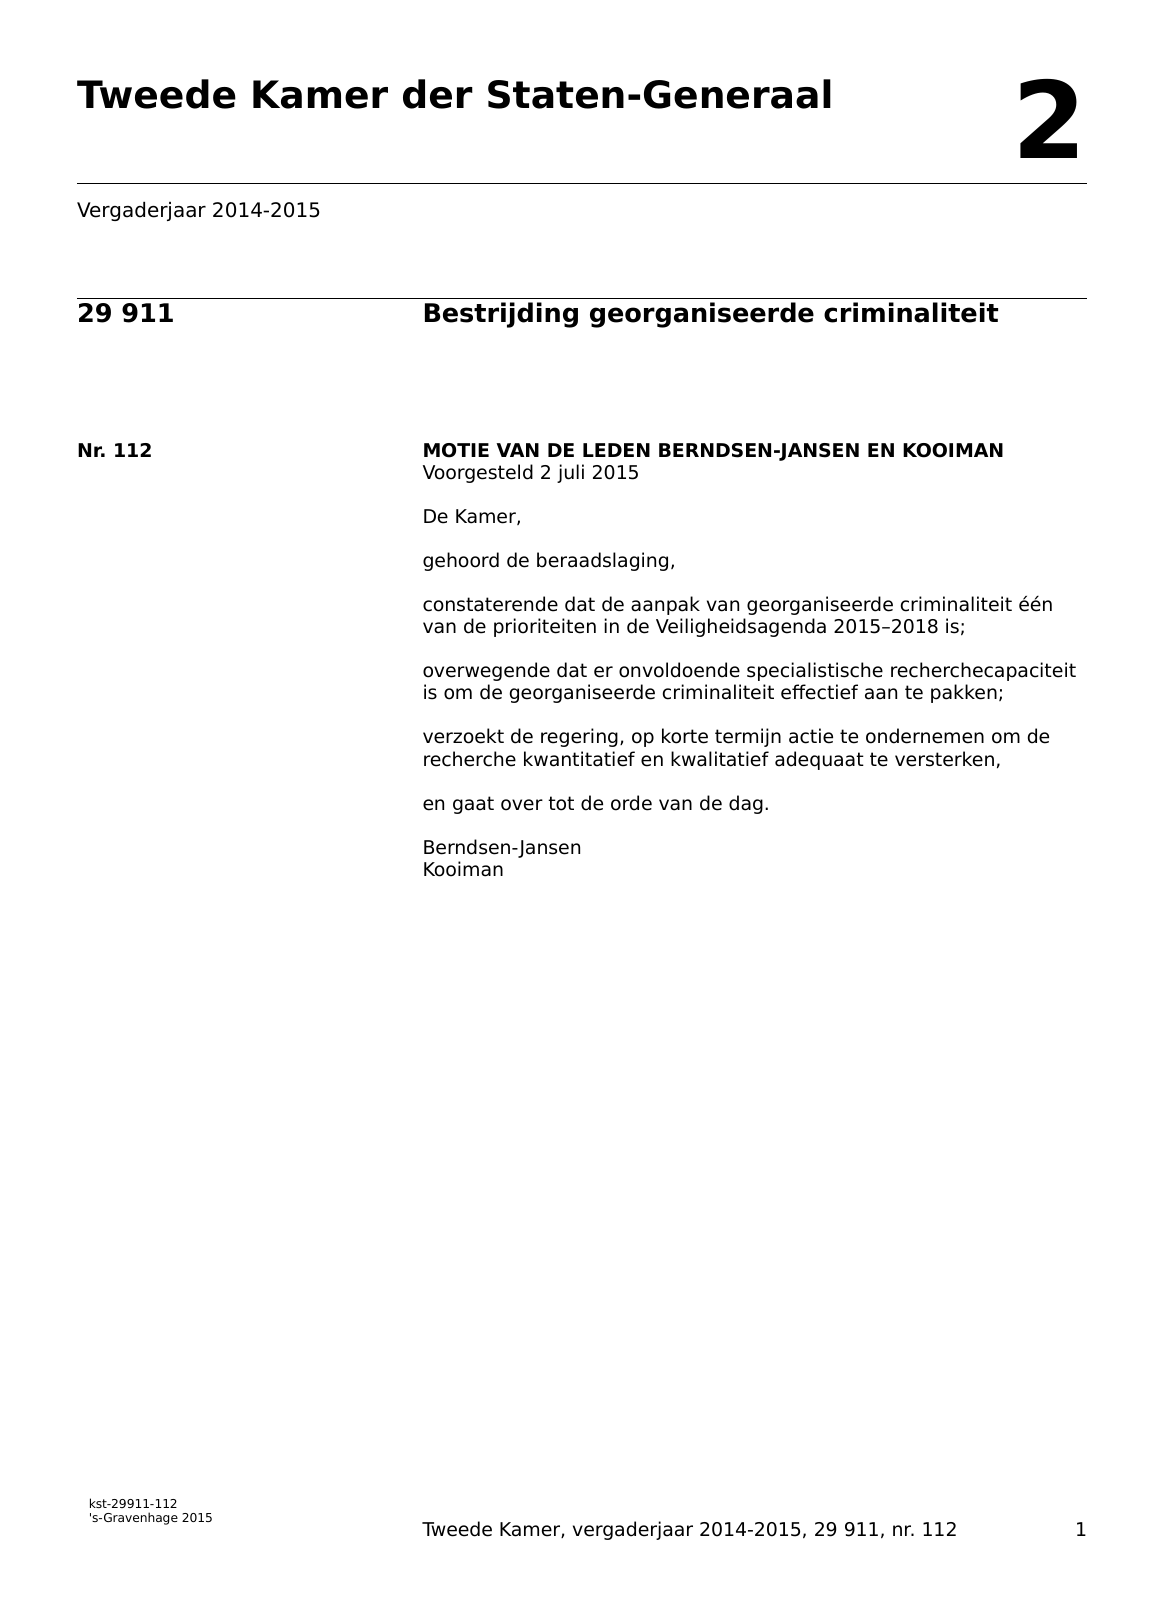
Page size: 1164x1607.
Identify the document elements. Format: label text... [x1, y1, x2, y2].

text De Kamer, [422, 506, 1087, 528]
text 's-Gravenhage 2015 [88, 1511, 323, 1525]
text gehoord de beraadslaging, [422, 550, 1087, 572]
subtitle Nr. 112 MOTIE VAN DE LEDEN BERNDSEN-JANSEN EN KOOIMAN [77, 440, 1087, 462]
text overwegende dat er onvoldoende specialistische recherchecapaciteit is om de georganiseerde criminaliteit effectief aan te pakken; [422, 660, 1087, 704]
subtitle 29 911 Bestrijding georganiseerde criminaliteit [77, 299, 1087, 329]
text constaterende dat de aanpak van georganiseerde criminaliteit één van de prioriteiten in de Veiligheidsagenda 2015–2018 is; [422, 594, 1087, 638]
text Berndsen-Jansen [422, 837, 1087, 859]
text kst-29911-112 [88, 1497, 323, 1511]
table_header 2 [886, 59, 1087, 183]
text verzoekt de regering, op korte termijn actie te ondernemen om de recherche kwantitatief en kwalitatief adequaat te versterken, [422, 726, 1087, 770]
table_cell Vergaderjaar 2014-2015 [77, 184, 1087, 298]
text Voorgesteld 2 juli 2015 [422, 462, 1087, 484]
text Kooiman [422, 859, 1087, 881]
table_header Tweede Kamer der Staten-Generaal [77, 59, 886, 183]
text en gaat over tot de orde van de dag. [422, 793, 1087, 814]
